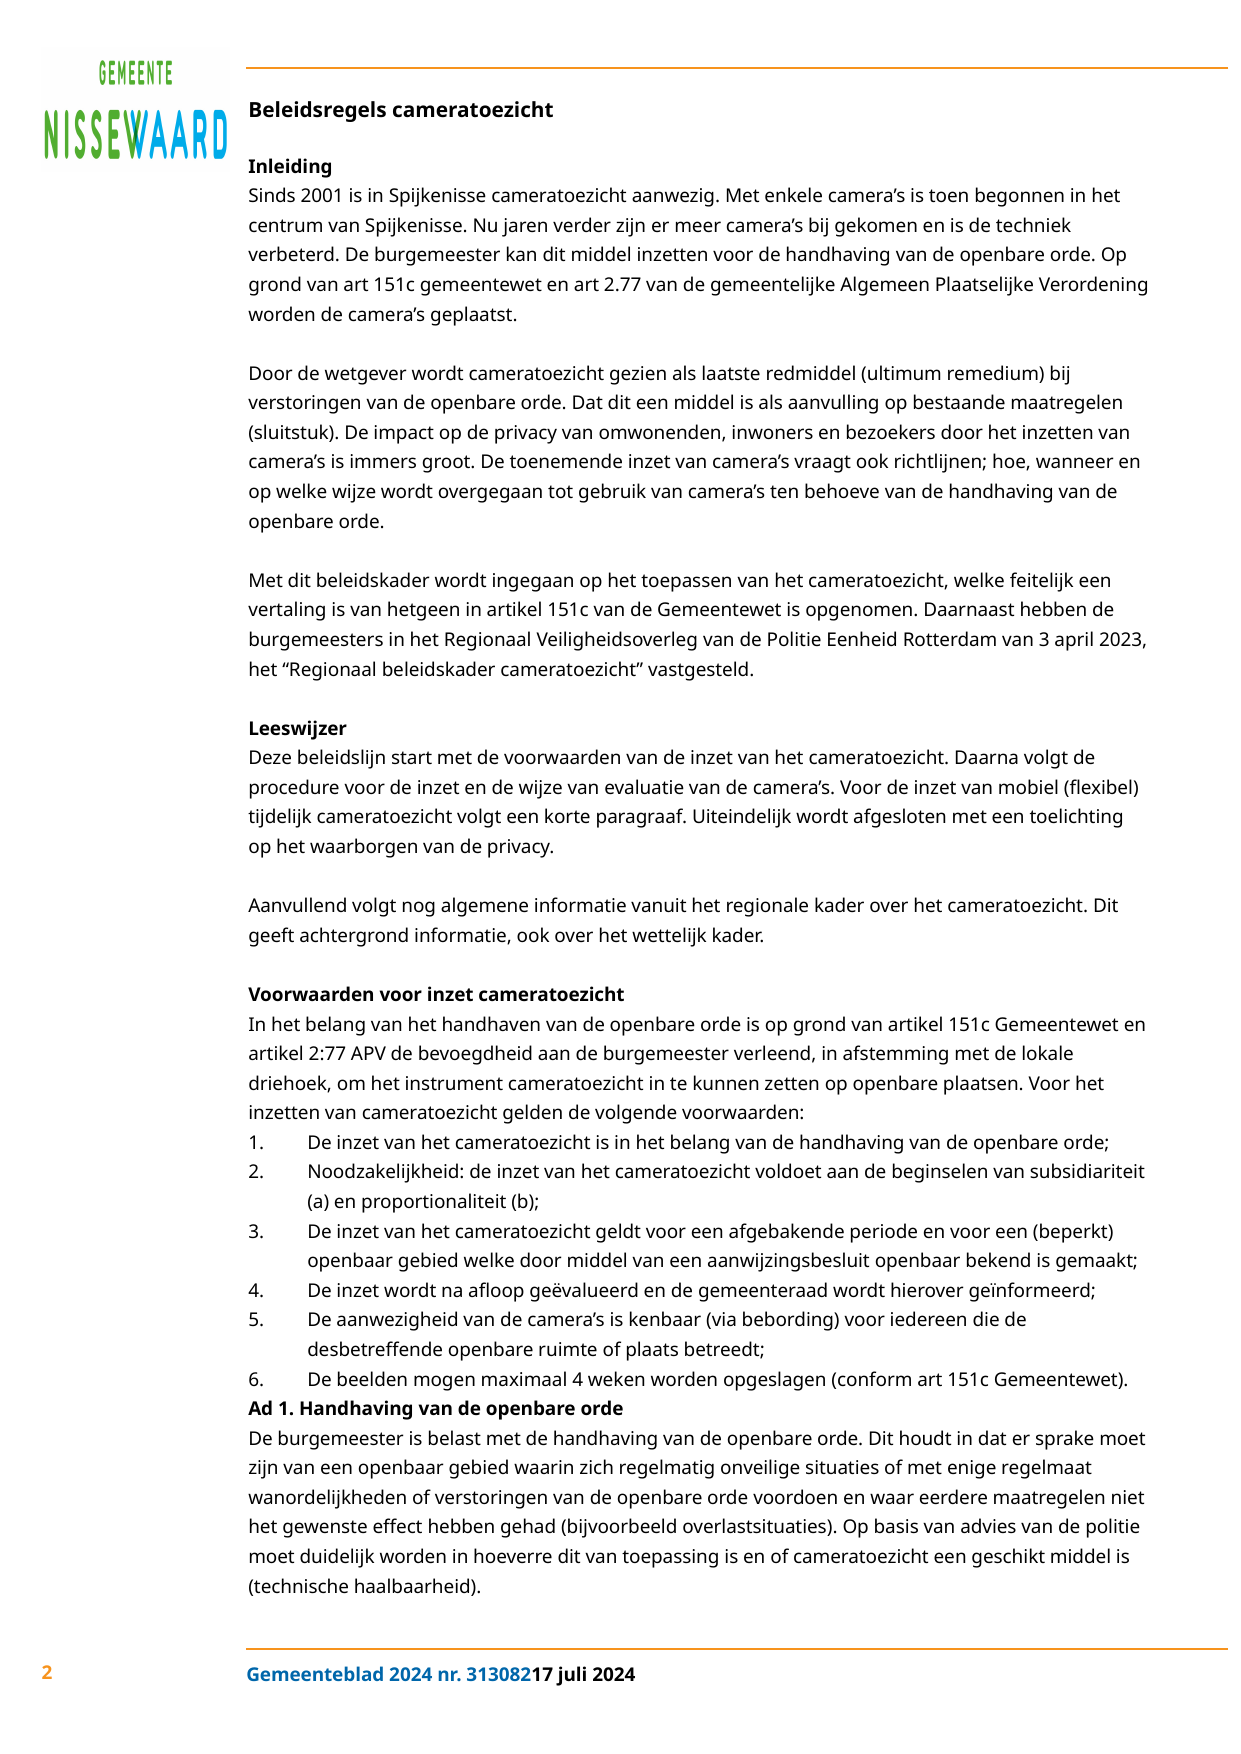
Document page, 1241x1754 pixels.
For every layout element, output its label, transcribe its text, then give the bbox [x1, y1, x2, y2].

list De inzet van het cameratoezicht is in het belang van de handhaving van de openbare orde; [248, 1129, 1152, 1155]
text Aanvullend volgt nog algemene informatie vanuit het regionale kader over het cameratoezicht. Dit geeft achtergrond informatie, ook over het wettelijk kader. [248, 892, 1152, 948]
text Ad 1. Handhaving van de openbare orde [248, 1395, 1152, 1421]
text Door de wetgever wordt cameratoezicht gezien als laatste redmiddel (ultimum remedium) bij verstoringen van de openbare orde. Dat dit een middel is als aanvulling op bestaande maatregelen (sluitstuk). De impact op de privacy van omwonenden, inwoners en bezoekers door het inzetten van camera’s is immers groot. De toenemende inzet van camera’s vraagt ook richtlijnen; hoe, wanneer en op welke wijze wordt overgegaan tot gebruik van camera’s ten behoeve van de handhaving van de openbare orde. [248, 360, 1152, 534]
text Deze beleidslijn start met de voorwaarden van de inzet van het cameratoezicht. Daarna volgt de procedure voor de inzet en de wijze van evaluatie van de camera’s. Voor de inzet van mobiel (flexibel) tijdelijk cameratoezicht volgt een korte paragraaf. Uiteindelijk wordt afgesloten met een toelichting op het waarborgen van de privacy. [248, 744, 1152, 859]
text In het belang van het handhaven van de openbare orde is op grond van artikel 151c Gemeentewet en artikel 2:77 APV de bevoegdheid aan de burgemeester verleend, in afstemming met de lokale driehoek, om het instrument cameratoezicht in te kunnen zetten op openbare plaatsen. Voor het inzetten van cameratoezicht gelden de volgende voorwaarden: [248, 1011, 1152, 1125]
text Beleidsregels cameratoezicht [248, 95, 1152, 123]
text De burgemeester is belast met de handhaving van de openbare orde. Dit houdt in dat er sprake moet zijn van een openbaar gebied waarin zich regelmatig onveilige situaties of met enige regelmaat wanordelijkheden of verstoringen van de openbare orde voordoen en waar eerdere maatregelen niet het gewenste effect hebben gehad (bijvoorbeeld overlastsituaties). Op basis van advies van de politie moet duidelijk worden in hoeverre dit van toepassing is en of cameratoezicht een geschikt middel is (technische haalbaarheid). [248, 1425, 1152, 1599]
list De beelden mogen maximaal 4 weken worden opgeslagen (conform art 151c Gemeentewet). [248, 1366, 1152, 1392]
text Met dit beleidskader wordt ingegaan op het toepassen van het cameratoezicht, welke feitelijk een vertaling is van hetgeen in artikel 151c van de Gemeentewet is opgenomen. Daarnaast hebben de burgemeesters in het Regionaal Veiligheidsoverleg van de Politie Eenheid Rotterdam van 3 april 2023, het “Regionaal beleidskader cameratoezicht” vastgesteld. [248, 567, 1152, 682]
picture [41, 47, 231, 172]
text Sinds 2001 is in Spijkenisse cameratoezicht aanwezig. Met enkele camera’s is toen begonnen in het centrum van Spijkenisse. Nu jaren verder zijn er meer camera’s bij gekomen en is de techniek verbeterd. De burgemeester kan dit middel inzetten voor de handhaving van de openbare orde. Op grond van art 151c gemeentewet en art 2.77 van de gemeentelijke Algemeen Plaatselijke Verordening worden de camera’s geplaatst. [248, 182, 1152, 327]
list De inzet van het cameratoezicht geldt voor een afgebakende periode en voor een (beperkt) openbaar gebied welke door middel van een aanwijzingsbesluit openbaar bekend is gemaakt; [248, 1218, 1152, 1273]
text Leeswijzer [248, 715, 1152, 741]
text Inleiding [248, 153, 1152, 179]
list De inzet wordt na afloop geëvalueerd en de gemeenteraad wordt hierover geïnformeerd; [248, 1277, 1152, 1303]
text Voorwaarden voor inzet cameratoezicht [248, 981, 1152, 1007]
list De aanwezigheid van de camera’s is kenbaar (via bebording) voor iedereen die de desbetreffende openbare ruimte of plaats betreedt; [248, 1307, 1152, 1362]
list Noodzakelijkheid: de inzet van het cameratoezicht voldoet aan de beginselen van subsidiariteit (a) en proportionaliteit (b); [248, 1159, 1152, 1214]
